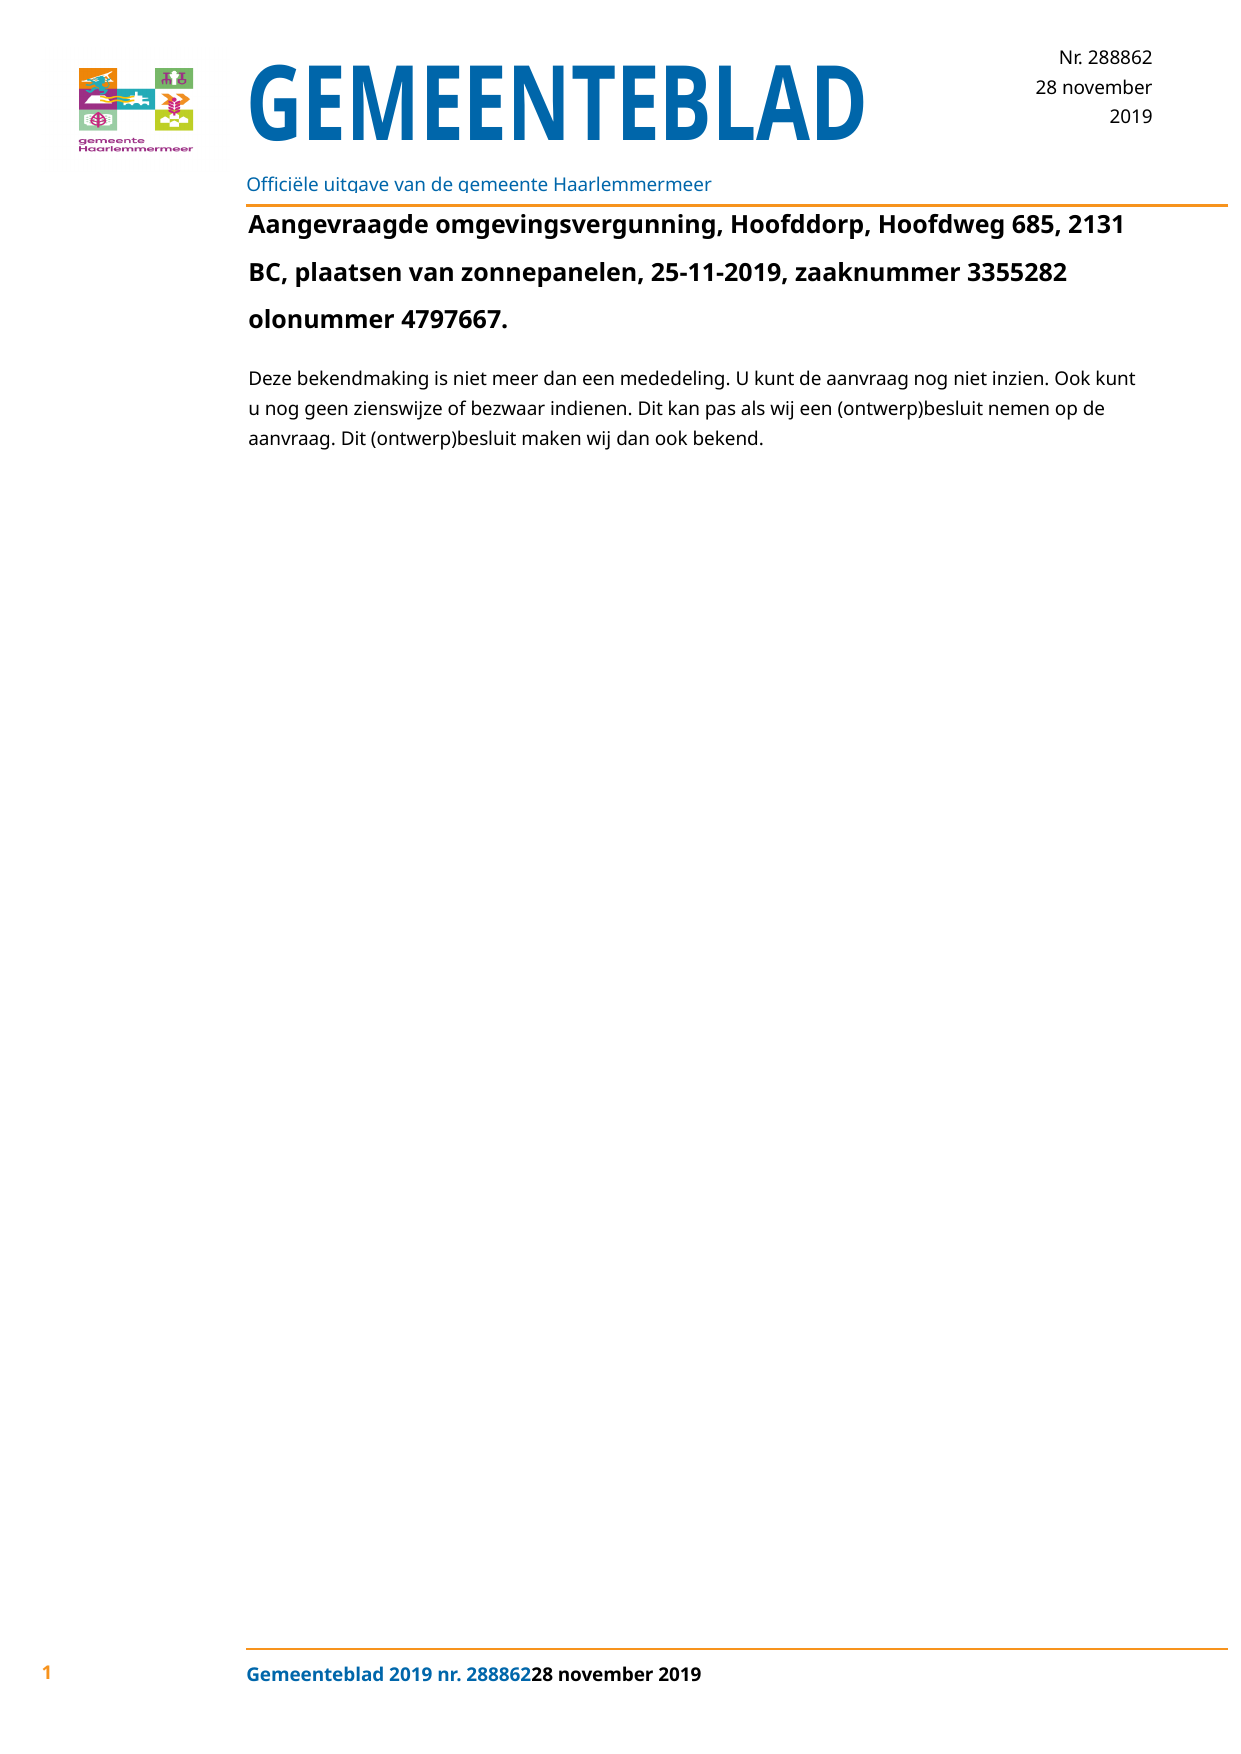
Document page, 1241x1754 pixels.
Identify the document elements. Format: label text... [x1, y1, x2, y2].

text Aangevraagde omgevingsvergunning, Hoofddorp, Hoofdweg 685, 2131 BC, plaatsen van zonnepanelen, 25-11-2019, zaaknummer 3355282 olonummer 4797667. [248, 207, 1152, 336]
text Deze bekendmaking is niet meer dan een mededeling. U kunt de aanvraag nog niet inzien. Ook kunt u nog geen zienswijze of bezwaar indienen. Dit kan pas als wij een (ontwerp)besluit nemen op de aanvraag. Dit (ontwerp)besluit maken wij dan ook bekend. [248, 366, 1152, 450]
picture [41, 47, 231, 172]
